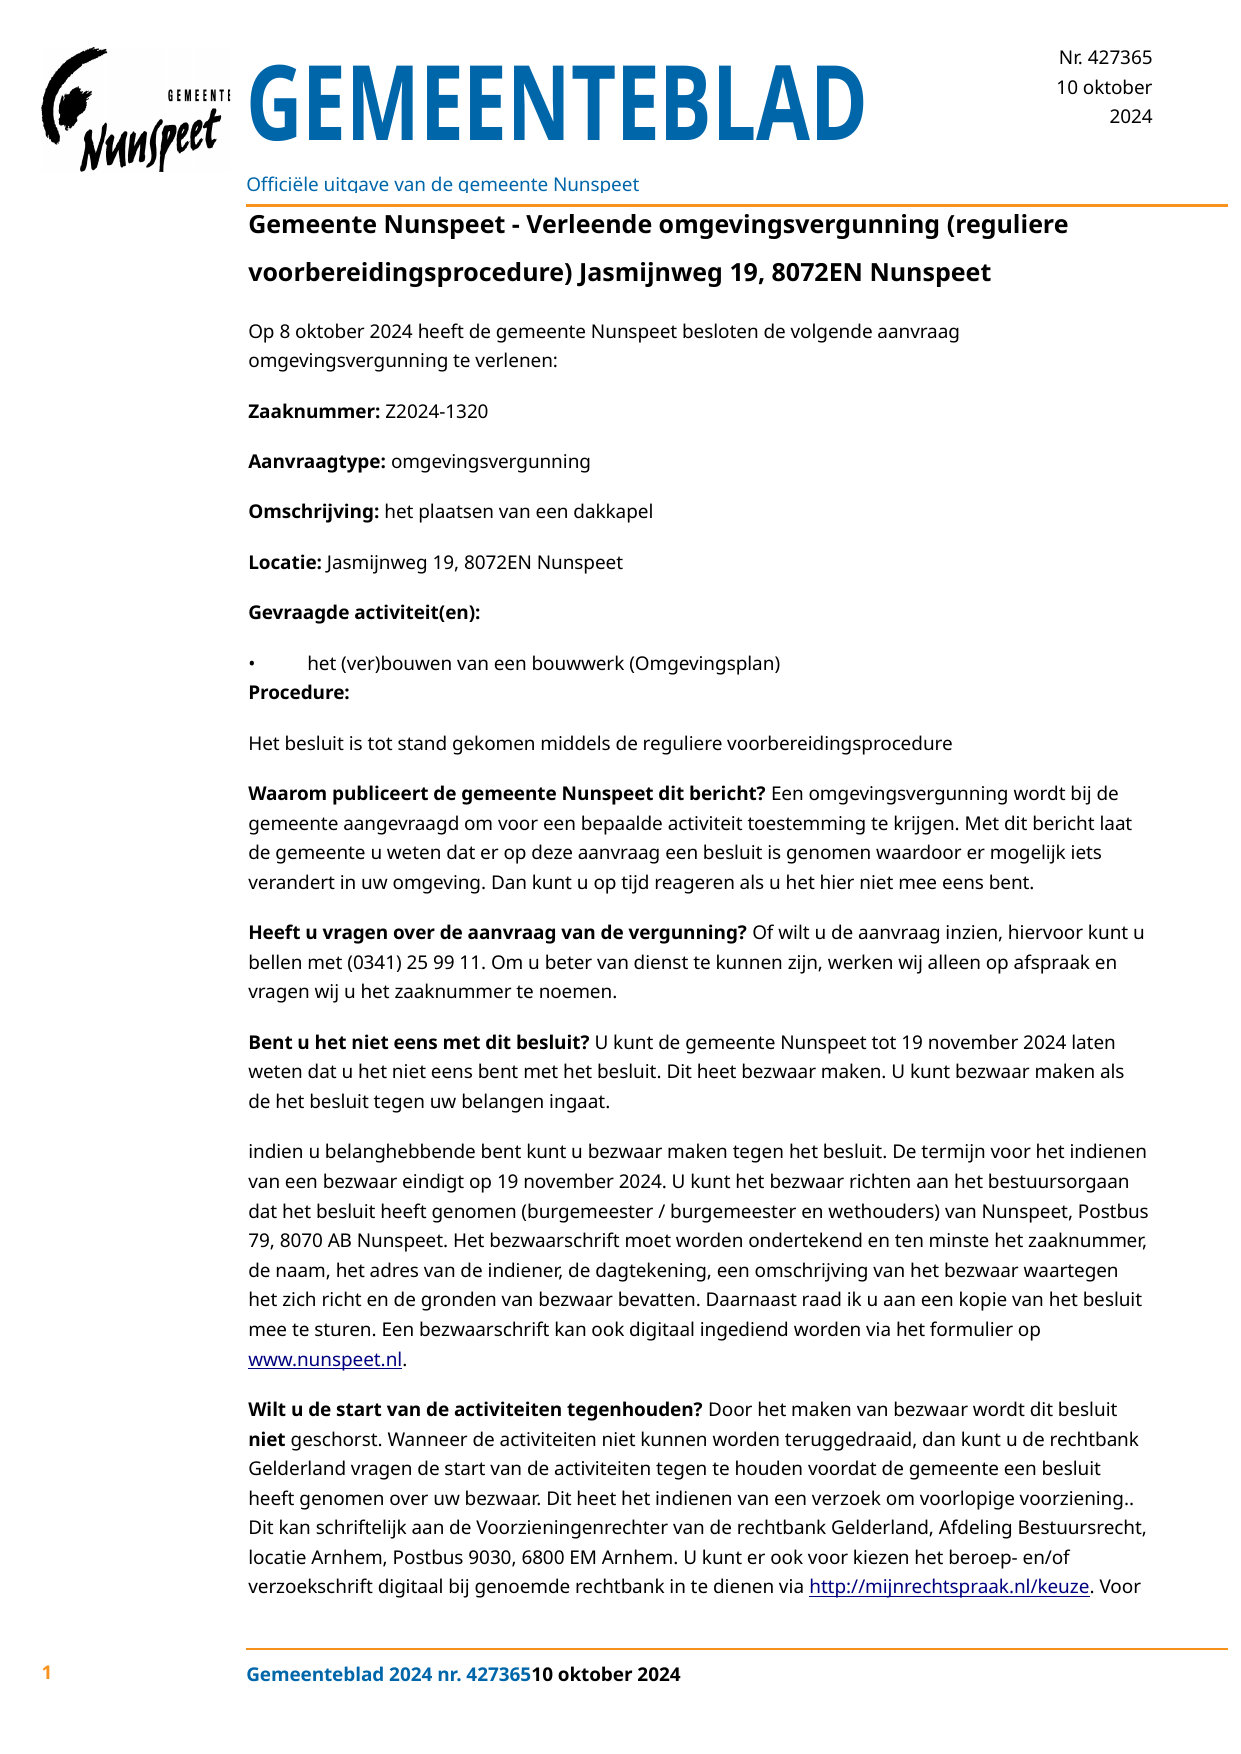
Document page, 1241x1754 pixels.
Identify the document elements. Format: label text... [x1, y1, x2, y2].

text Wilt u de start van de activiteiten tegenhouden? Door het maken van bezwaar wordt dit besluit niet geschorst. Wanneer de activiteiten niet kunnen worden teruggedraaid, dan kunt u de rechtbank Gelderland vragen de start van de activiteiten tegen te houden voordat de gemeente een besluit heeft genomen over uw bezwaar. Dit heet het indienen van een verzoek om voorlopige voorziening.. Dit kan schriftelijk aan de Voorzieningenrechter van de rechtbank Gelderland, Afdeling Bestuursrecht, locatie Arnhem, Postbus 9030, 6800 EM Arnhem. U kunt er ook voor kiezen het beroep- en/of verzoekschrift digitaal bij genoemde rechtbank in te dienen via http://mijnrechtspraak.nl/keuze. Voor [248, 1396, 1152, 1599]
text Aanvraagtype: omgevingsvergunning [248, 448, 1152, 474]
text Locatie: Jasmijnweg 19, 8072EN Nunspeet [248, 549, 1152, 575]
text Omschrijving: het plaatsen van een dakkapel [248, 499, 1152, 524]
text Procedure: [248, 679, 1152, 705]
text Het besluit is tot stand gekomen middels de reguliere voorbereidingsprocedure [248, 730, 1152, 756]
text indien u belanghebbende bent kunt u bezwaar maken tegen het besluit. De termijn voor het indienen van een bezwaar eindigt op 19 november 2024. U kunt het bezwaar richten aan het bestuursorgaan dat het besluit heeft genomen (burgemeester / burgemeester en wethouders) van Nunspeet, Postbus 79, 8070 AB Nunspeet. Het bezwaarschrift moet worden ondertekend en ten minste het zaaknummer, de naam, het adres van de indiener, de dagtekening, een omschrijving van het bezwaar waartegen het zich richt en de gronden van bezwaar bevatten. Daarnaast raad ik u aan een kopie van het besluit mee te sturen. Een bezwaarschrift kan ook digitaal ingediend worden via het formulier op www.nunspeet.nl. [248, 1139, 1152, 1372]
text Zaaknummer: Z2024-1320 [248, 398, 1152, 424]
text Heeft u vragen over de aanvraag van de vergunning? Of wilt u de aanvraag inzien, hiervoor kunt u bellen met (0341) 25 99 11. Om u beter van dienst te kunnen zijn, werken wij alleen op afspraak en vragen wij u het zaaknummer te noemen. [248, 919, 1152, 1004]
text Gemeente Nunspeet - Verleende omgevingsvergunning (reguliere voorbereidingsprocedure) Jasmijnweg 19, 8072EN Nunspeet [248, 207, 1152, 288]
text Waarom publiceert de gemeente Nunspeet dit bericht? Een omgevingsvergunning wordt bij de gemeente aangevraagd om voor een bepaalde activiteit toestemming te krijgen. Met dit bericht laat de gemeente u weten dat er op deze aanvraag een besluit is genomen waardoor er mogelijk iets verandert in uw omgeving. Dan kunt u op tijd reageren als u het hier niet mee eens bent. [248, 780, 1152, 895]
text Bent u het niet eens met dit besluit? U kunt de gemeente Nunspeet tot 19 november 2024 laten weten dat u het niet eens bent met het besluit. Dit heet bezwaar maken. U kunt bezwaar maken als de het besluit tegen uw belangen ingaat. [248, 1029, 1152, 1114]
text Gevraagde activiteit(en): [248, 599, 1152, 625]
picture [41, 47, 231, 172]
list het (ver)bouwen van een bouwwerk (Omgevingsplan) [248, 650, 1152, 676]
text Op 8 oktober 2024 heeft de gemeente Nunspeet besloten de volgende aanvraag omgevingsvergunning te verlenen: [248, 318, 1152, 373]
